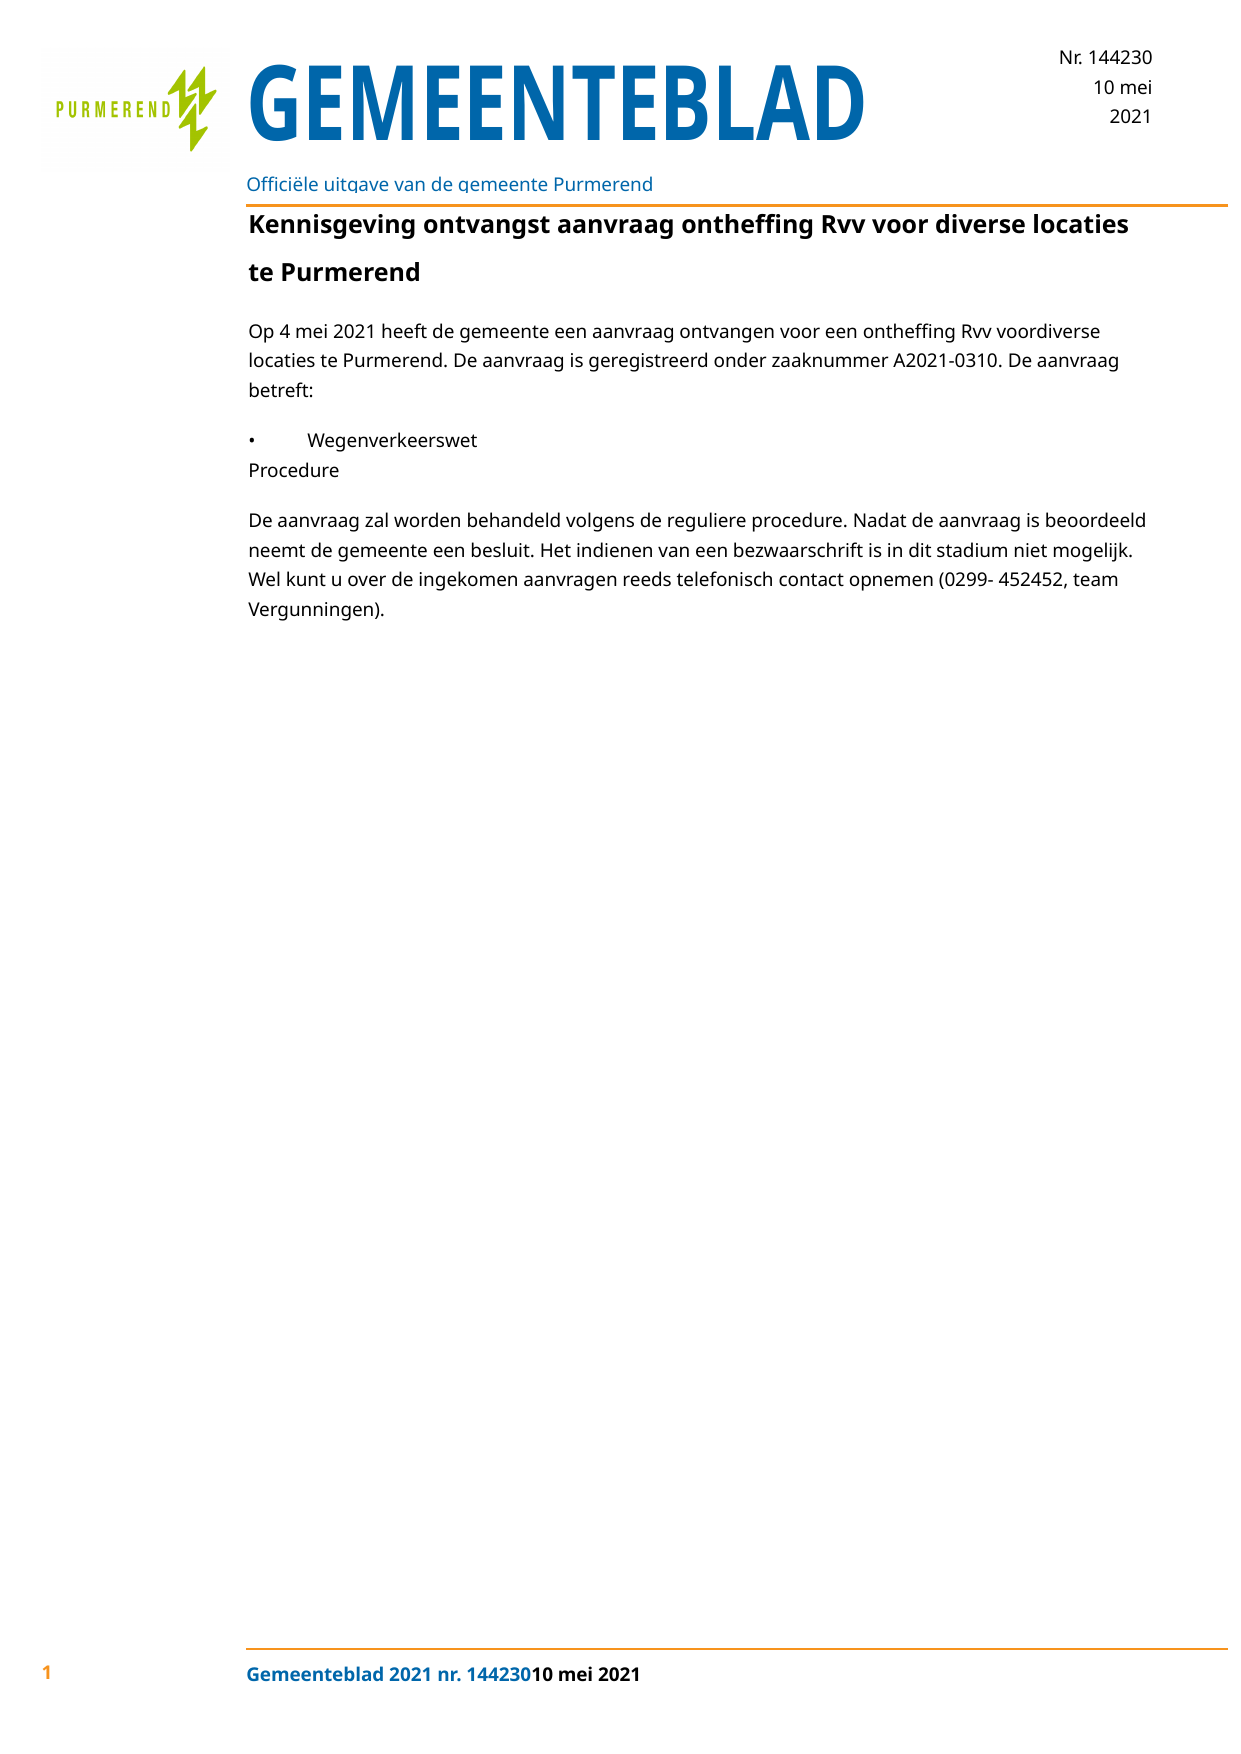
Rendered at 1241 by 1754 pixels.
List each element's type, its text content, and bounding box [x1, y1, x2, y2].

picture [41, 47, 231, 172]
text De aanvraag zal worden behandeld volgens de reguliere procedure. Nadat de aanvraag is beoordeeld neemt de gemeente een besluit. Het indienen van een bezwaarschrift is in dit stadium niet mogelijk. Wel kunt u over de ingekomen aanvragen reeds telefonisch contact opnemen (0299- 452452, team Vergunningen). [248, 507, 1152, 622]
list Wegenverkeerswet [248, 427, 1152, 453]
text Op 4 mei 2021 heeft de gemeente een aanvraag ontvangen voor een ontheffing Rvv voordiverse locaties te Purmerend. De aanvraag is geregistreerd onder zaaknummer A2021-0310. De aanvraag betreft: [248, 318, 1152, 403]
text Procedure [248, 457, 1152, 483]
text Kennisgeving ontvangst aanvraag ontheffing Rvv voor diverse locaties te Purmerend [248, 207, 1152, 288]
